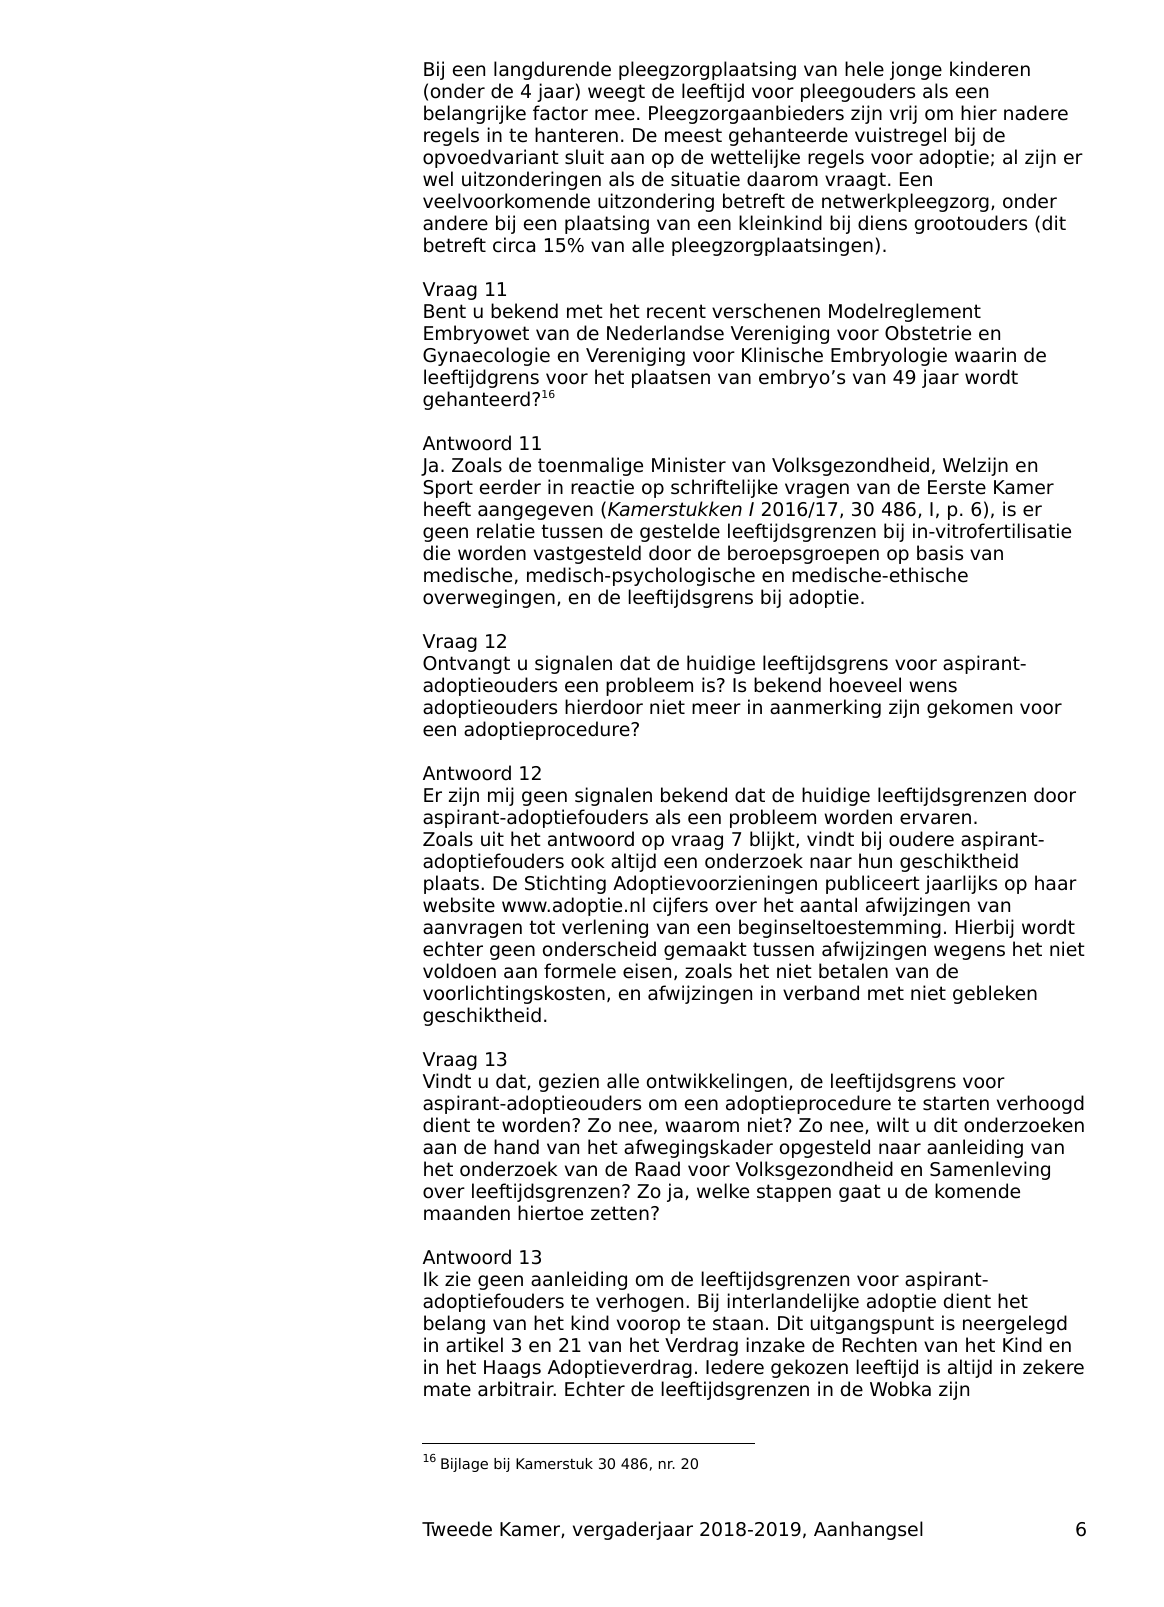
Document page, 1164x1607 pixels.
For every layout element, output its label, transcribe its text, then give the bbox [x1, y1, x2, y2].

text Bij een langdurende pleegzorgplaatsing van hele jonge kinderen (onder de 4 jaar) weegt de leeftijd voor pleegouders als een belangrijke factor mee. Pleegzorgaanbieders zijn vrij om hier nadere regels in te hanteren. De meest gehanteerde vuistregel bij de opvoedvariant sluit aan op de wettelijke regels voor adoptie; al zijn er wel uitzonderingen als de situatie daarom vraagt. Een veelvoorkomende uitzondering betreft de netwerkpleegzorg, onder andere bij een plaatsing van een kleinkind bij diens grootouders (dit betreft circa 15% van alle pleegzorgplaatsingen). [422, 59, 1087, 257]
text Bijlage bij Kamerstuk 30 486, nr. 20 [422, 1452, 1087, 1474]
text Vraag 13 [422, 1049, 1087, 1071]
text Er zijn mij geen signalen bekend dat de huidige leeftijdsgrenzen door aspirant-adoptiefouders als een probleem worden ervaren. [422, 785, 1087, 829]
text Zoals uit het antwoord op vraag 7 blijkt, vindt bij oudere aspirant-adoptiefouders ook altijd een onderzoek naar hun geschiktheid plaats. De Stichting Adoptievoorzieningen publiceert jaarlijks op haar website www.adoptie.nl cijfers over het aantal afwijzingen van aanvragen tot verlening van een beginseltoestemming. Hierbij wordt echter geen onderscheid gemaakt tussen afwijzingen wegens het niet voldoen aan formele eisen, zoals het niet betalen van de voorlichtingskosten, en afwijzingen in verband met niet gebleken geschiktheid. [422, 829, 1087, 1027]
text Antwoord 13 [422, 1247, 1087, 1269]
text Antwoord 11 [422, 433, 1087, 455]
text Antwoord 12 [422, 763, 1087, 785]
text Ontvangt u signalen dat de huidige leeftijdsgrens voor aspirant-adoptieouders een probleem is? Is bekend hoeveel wens adoptieouders hierdoor niet meer in aanmerking zijn gekomen voor een adoptieprocedure? [422, 653, 1087, 741]
text Ja. Zoals de toenmalige Minister van Volksgezondheid, Welzijn en Sport eerder in reactie op schriftelijke vragen van de Eerste Kamer heeft aangegeven (Kamerstukken I 2016/17, 30 486, I, p. 6), is er geen relatie tussen de gestelde leeftijdsgrenzen bij in-vitrofertilisatie die worden vastgesteld door de beroepsgroepen op basis van medische, medisch-psychologische en medische-ethische overwegingen, en de leeftijdsgrens bij adoptie. [422, 455, 1087, 609]
text Ik zie geen aanleiding om de leeftijdsgrenzen voor aspirant-adoptiefouders te verhogen. Bij interlandelijke adoptie dient het belang van het kind voorop te staan. Dit uitgangspunt is neergelegd in artikel 3 en 21 van het Verdrag inzake de Rechten van het Kind en in het Haags Adoptieverdrag. Iedere gekozen leeftijd is altijd in zekere mate arbitrair. Echter de leeftijdsgrenzen in de Wobka zijn [422, 1269, 1087, 1401]
text Vindt u dat, gezien alle ontwikkelingen, de leeftijdsgrens voor aspirant-adoptieouders om een adoptieprocedure te starten verhoogd dient te worden? Zo nee, waarom niet? Zo nee, wilt u dit onderzoeken aan de hand van het afwegingskader opgesteld naar aanleiding van het onderzoek van de Raad voor Volksgezondheid en Samenleving over leeftijdsgrenzen? Zo ja, welke stappen gaat u de komende maanden hiertoe zetten? [422, 1071, 1087, 1225]
text Bent u bekend met het recent verschenen Modelreglement Embryowet van de Nederlandse Vereniging voor Obstetrie en Gynaecologie en Vereniging voor Klinische Embryologie waarin de leeftijdgrens voor het plaatsen van embryo’s van 49 jaar wordt gehanteerd? [422, 301, 1087, 411]
text Vraag 11 [422, 279, 1087, 301]
text Vraag 12 [422, 631, 1087, 653]
